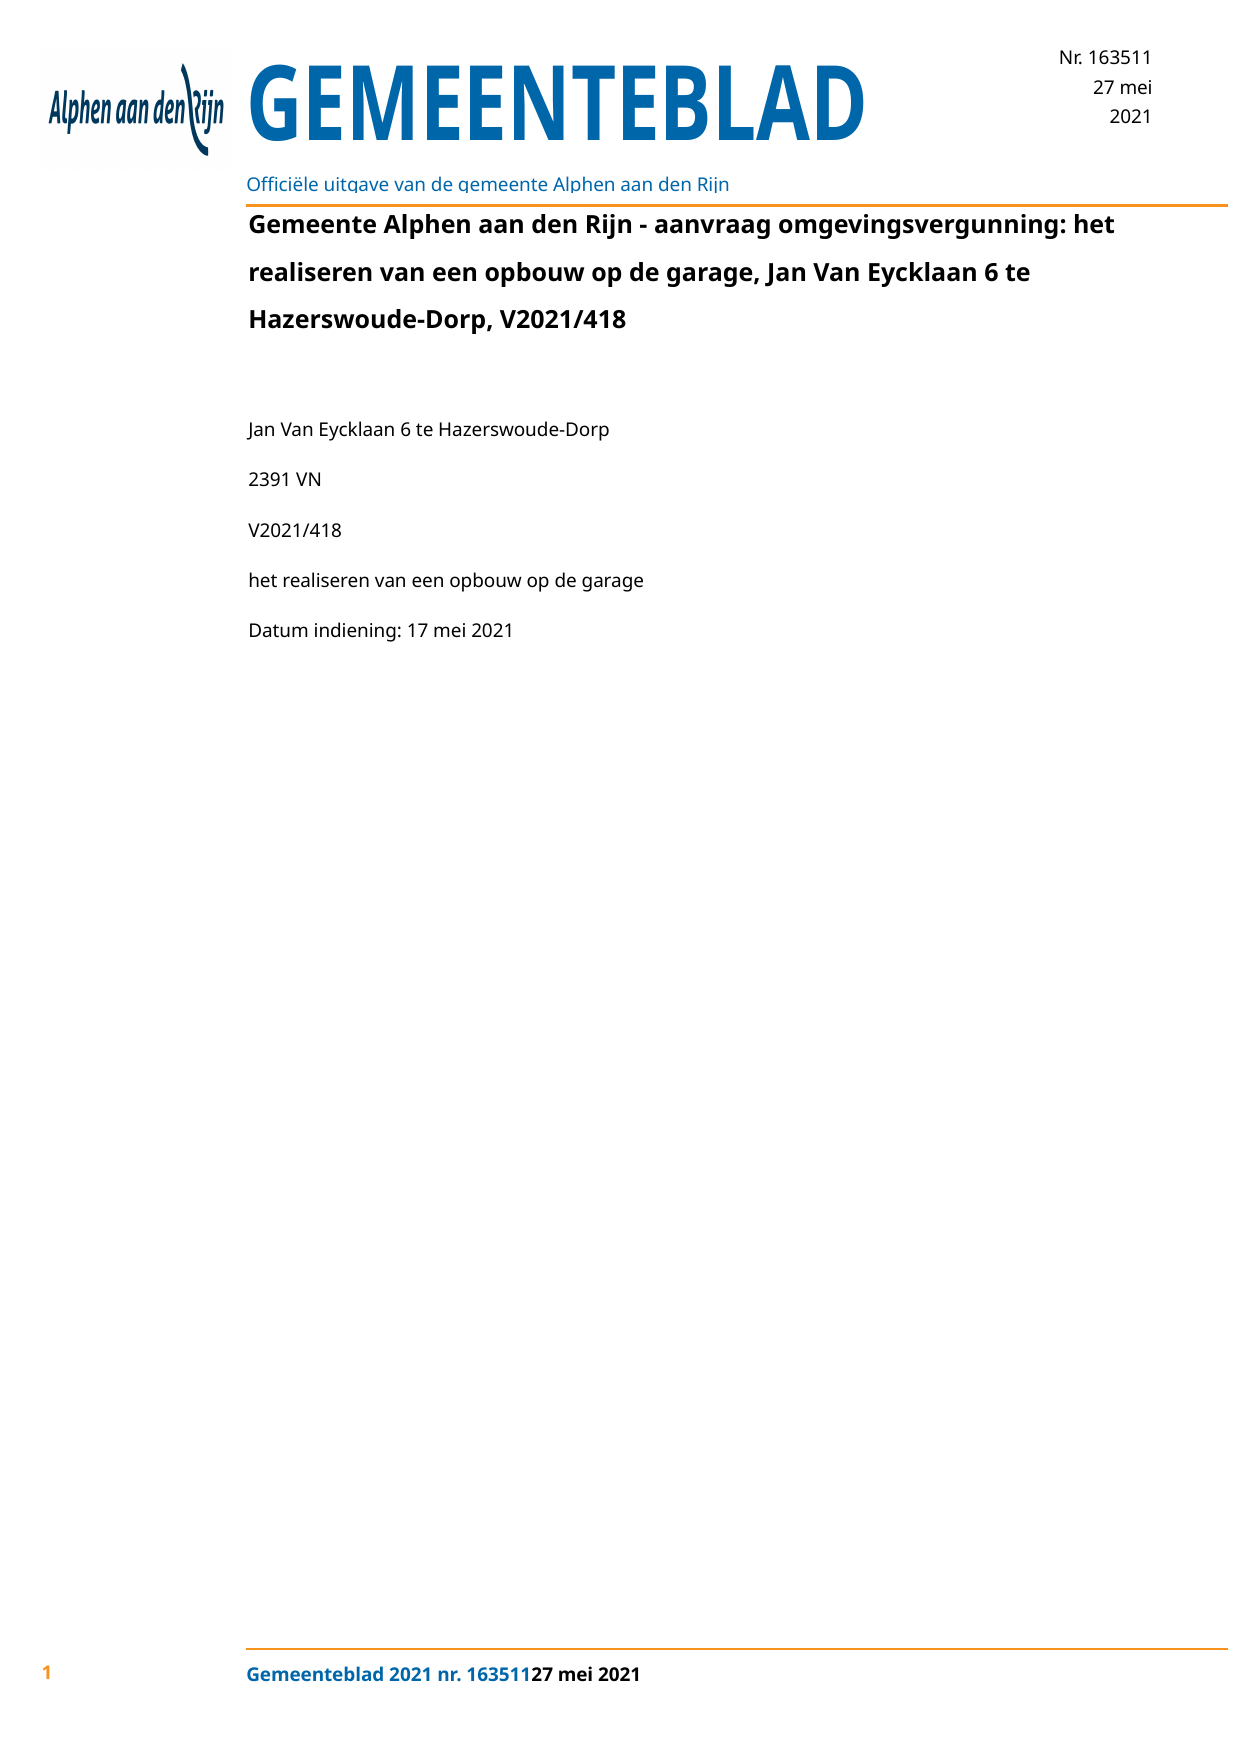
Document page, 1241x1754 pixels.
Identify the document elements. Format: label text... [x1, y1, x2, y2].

text Gemeente Alphen aan den Rijn - aanvraag omgevingsvergunning: het realiseren van een opbouw op de garage, Jan Van Eycklaan 6 te Hazerswoude-Dorp, V2021/418 [248, 207, 1152, 336]
text Datum indiening: 17 mei 2021 [248, 618, 1152, 643]
text 2391 VN [248, 466, 1152, 492]
picture [41, 47, 231, 172]
text V2021/418 [248, 517, 1152, 542]
text het realiseren van een opbouw op de garage [248, 567, 1152, 593]
text Jan Van Eycklaan 6 te Hazerswoude-Dorp [248, 416, 1152, 442]
